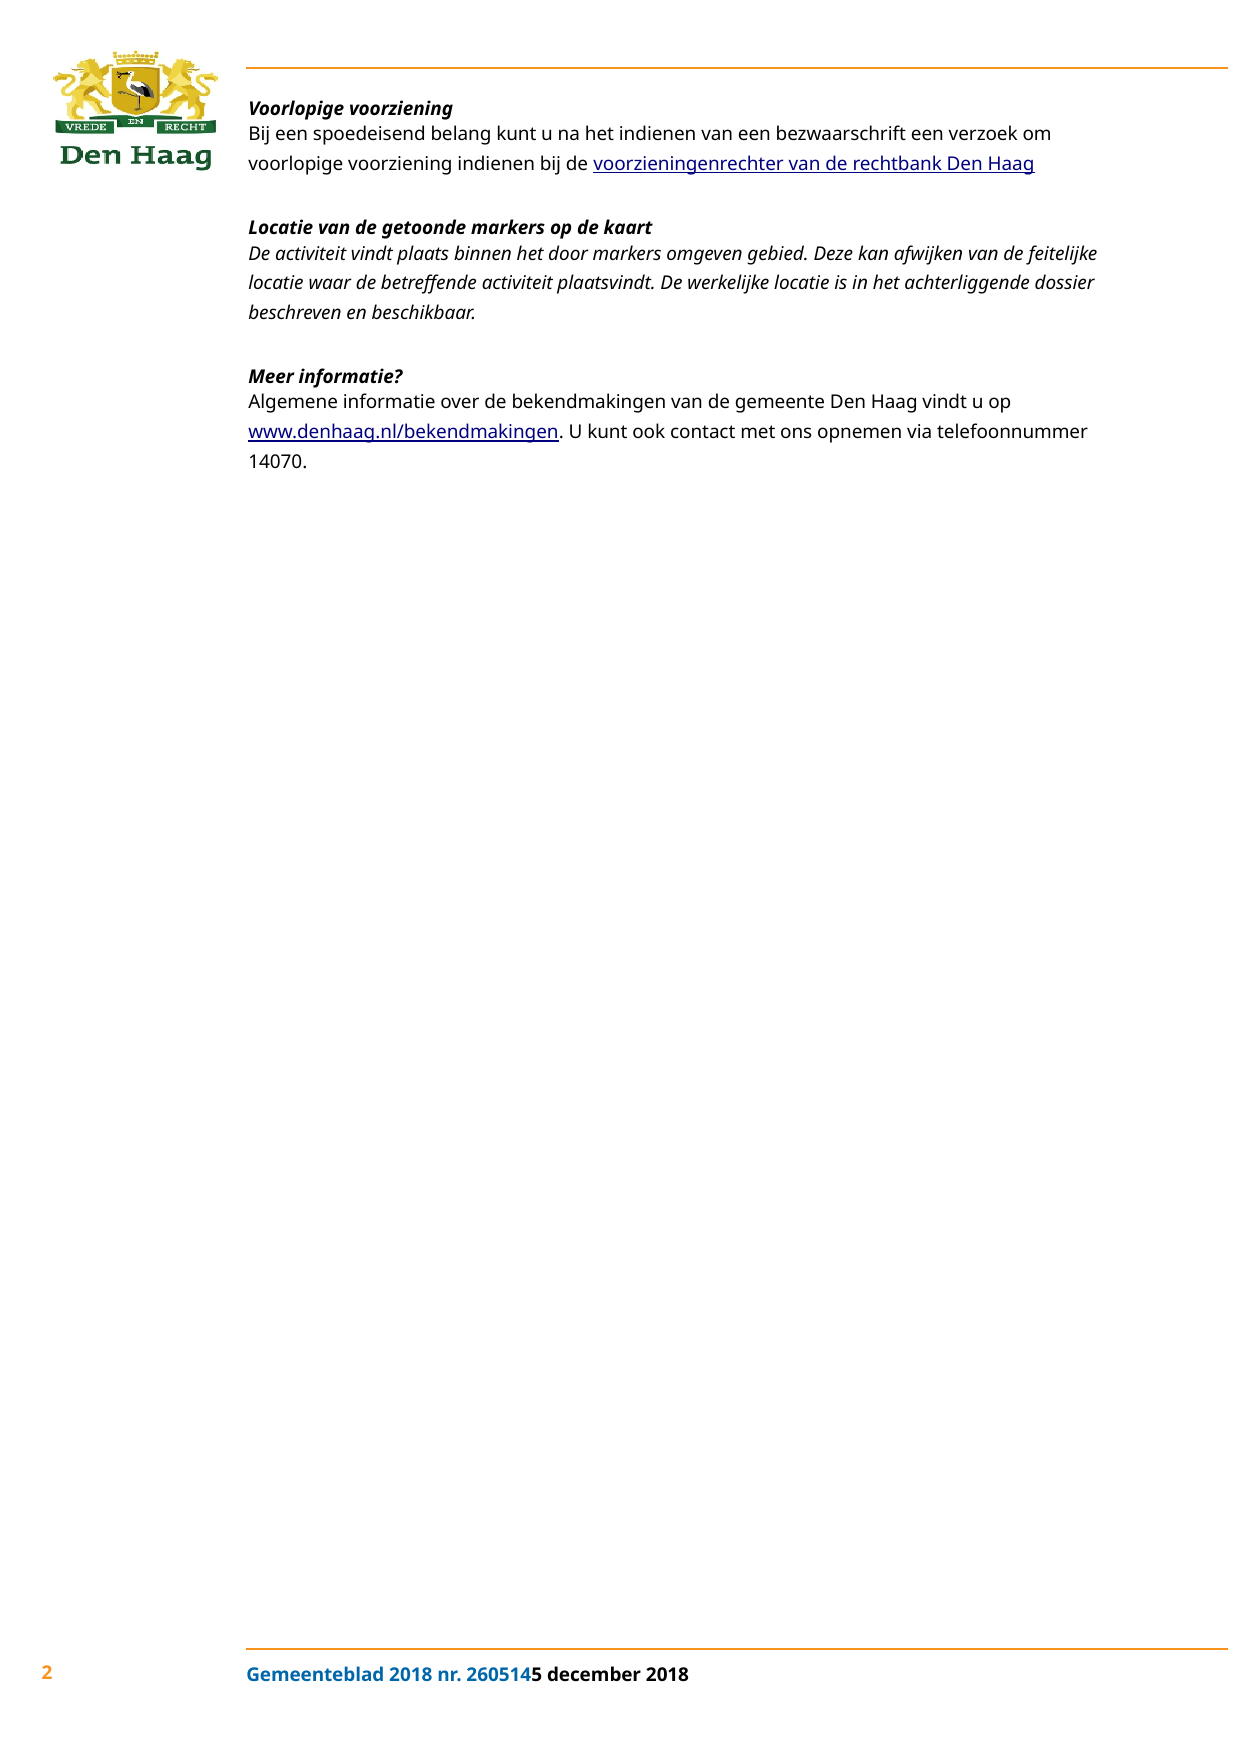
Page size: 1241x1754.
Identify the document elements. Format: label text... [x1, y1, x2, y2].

text Bij een spoedeisend belang kunt u na het indienen van een bezwaarschrift een verzoek om voorlopige voorziening indienen bij de voorzieningenrechter van de rechtbank Den Haag [248, 121, 1152, 176]
text Meer informatie? [248, 363, 1152, 389]
picture [41, 47, 231, 172]
text De activiteit vindt plaats binnen het door markers omgeven gebied. Deze kan afwijken van de feitelijke locatie waar de betreffende activiteit plaatsvindt. De werkelijke locatie is in het achterliggende dossier beschreven en beschikbaar. [248, 240, 1152, 325]
text Voorlopige voorziening [248, 95, 1152, 121]
text Locatie van de getoonde markers op de kaart [248, 214, 1152, 240]
text Algemene informatie over de bekendmakingen van de gemeente Den Haag vindt u op www.denhaag.nl/bekendmakingen. U kunt ook contact met ons opnemen via telefoonnummer 14070. [248, 389, 1152, 473]
